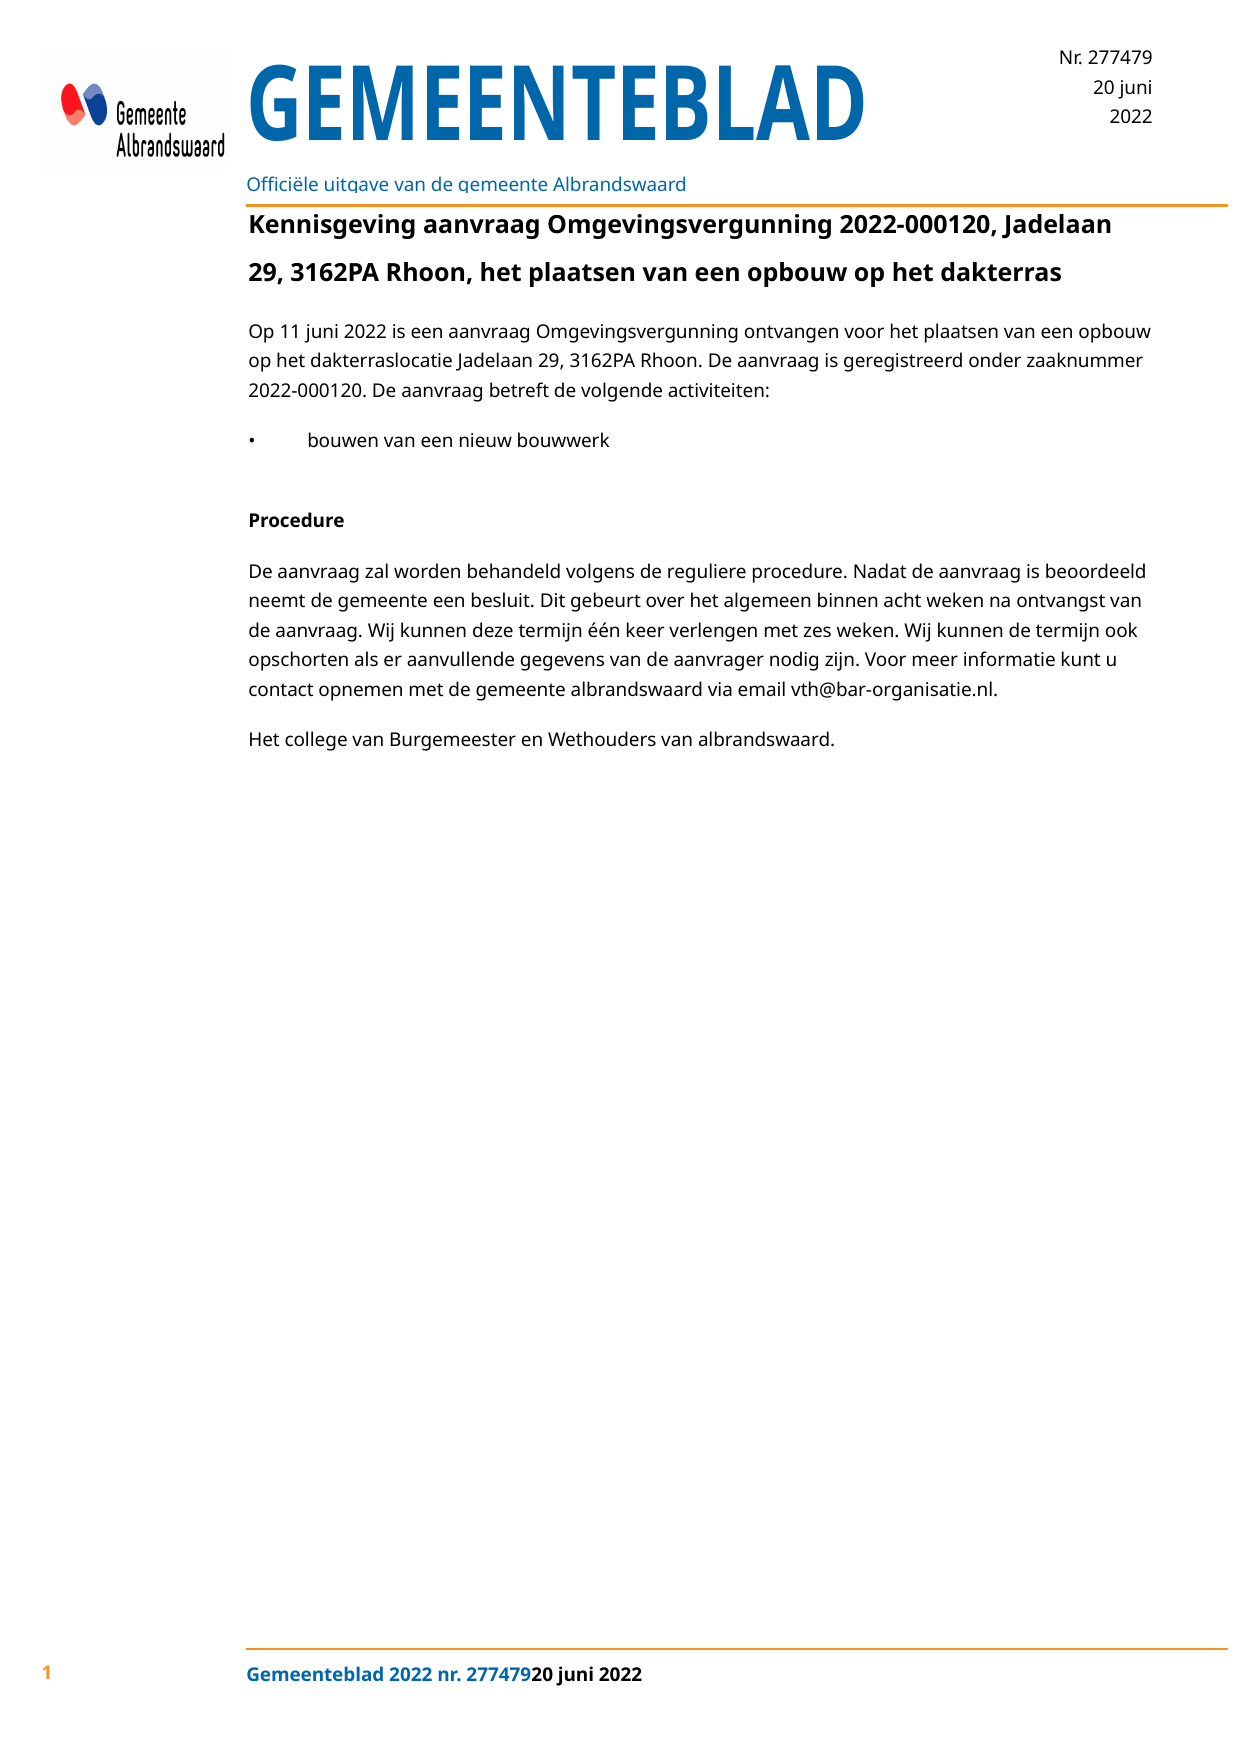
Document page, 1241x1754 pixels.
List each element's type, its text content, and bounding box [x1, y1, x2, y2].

text Procedure [248, 507, 1152, 533]
text De aanvraag zal worden behandeld volgens de reguliere procedure. Nadat de aanvraag is beoordeeld neemt de gemeente een besluit. Dit gebeurt over het algemeen binnen acht weken na ontvangst van de aanvraag. Wij kunnen deze termijn één keer verlengen met zes weken. Wij kunnen de termijn ook opschorten als er aanvullende gegevens van de aanvrager nodig zijn. Voor meer informatie kunt u contact opnemen met de gemeente albrandswaard via email vth@bar-organisatie.nl. [248, 558, 1152, 702]
picture [41, 47, 231, 172]
text Het college van Burgemeester en Wethouders van albrandswaard. [248, 727, 1152, 752]
text Op 11 juni 2022 is een aanvraag Omgevingsvergunning ontvangen voor het plaatsen van een opbouw op het dakterraslocatie Jadelaan 29, 3162PA Rhoon. De aanvraag is geregistreerd onder zaaknummer 2022-000120. De aanvraag betreft de volgende activiteiten: [248, 318, 1152, 403]
list bouwen van een nieuw bouwwerk [248, 427, 1152, 453]
text Kennisgeving aanvraag Omgevingsvergunning 2022-000120, Jadelaan 29, 3162PA Rhoon, het plaatsen van een opbouw op het dakterras [248, 207, 1152, 288]
